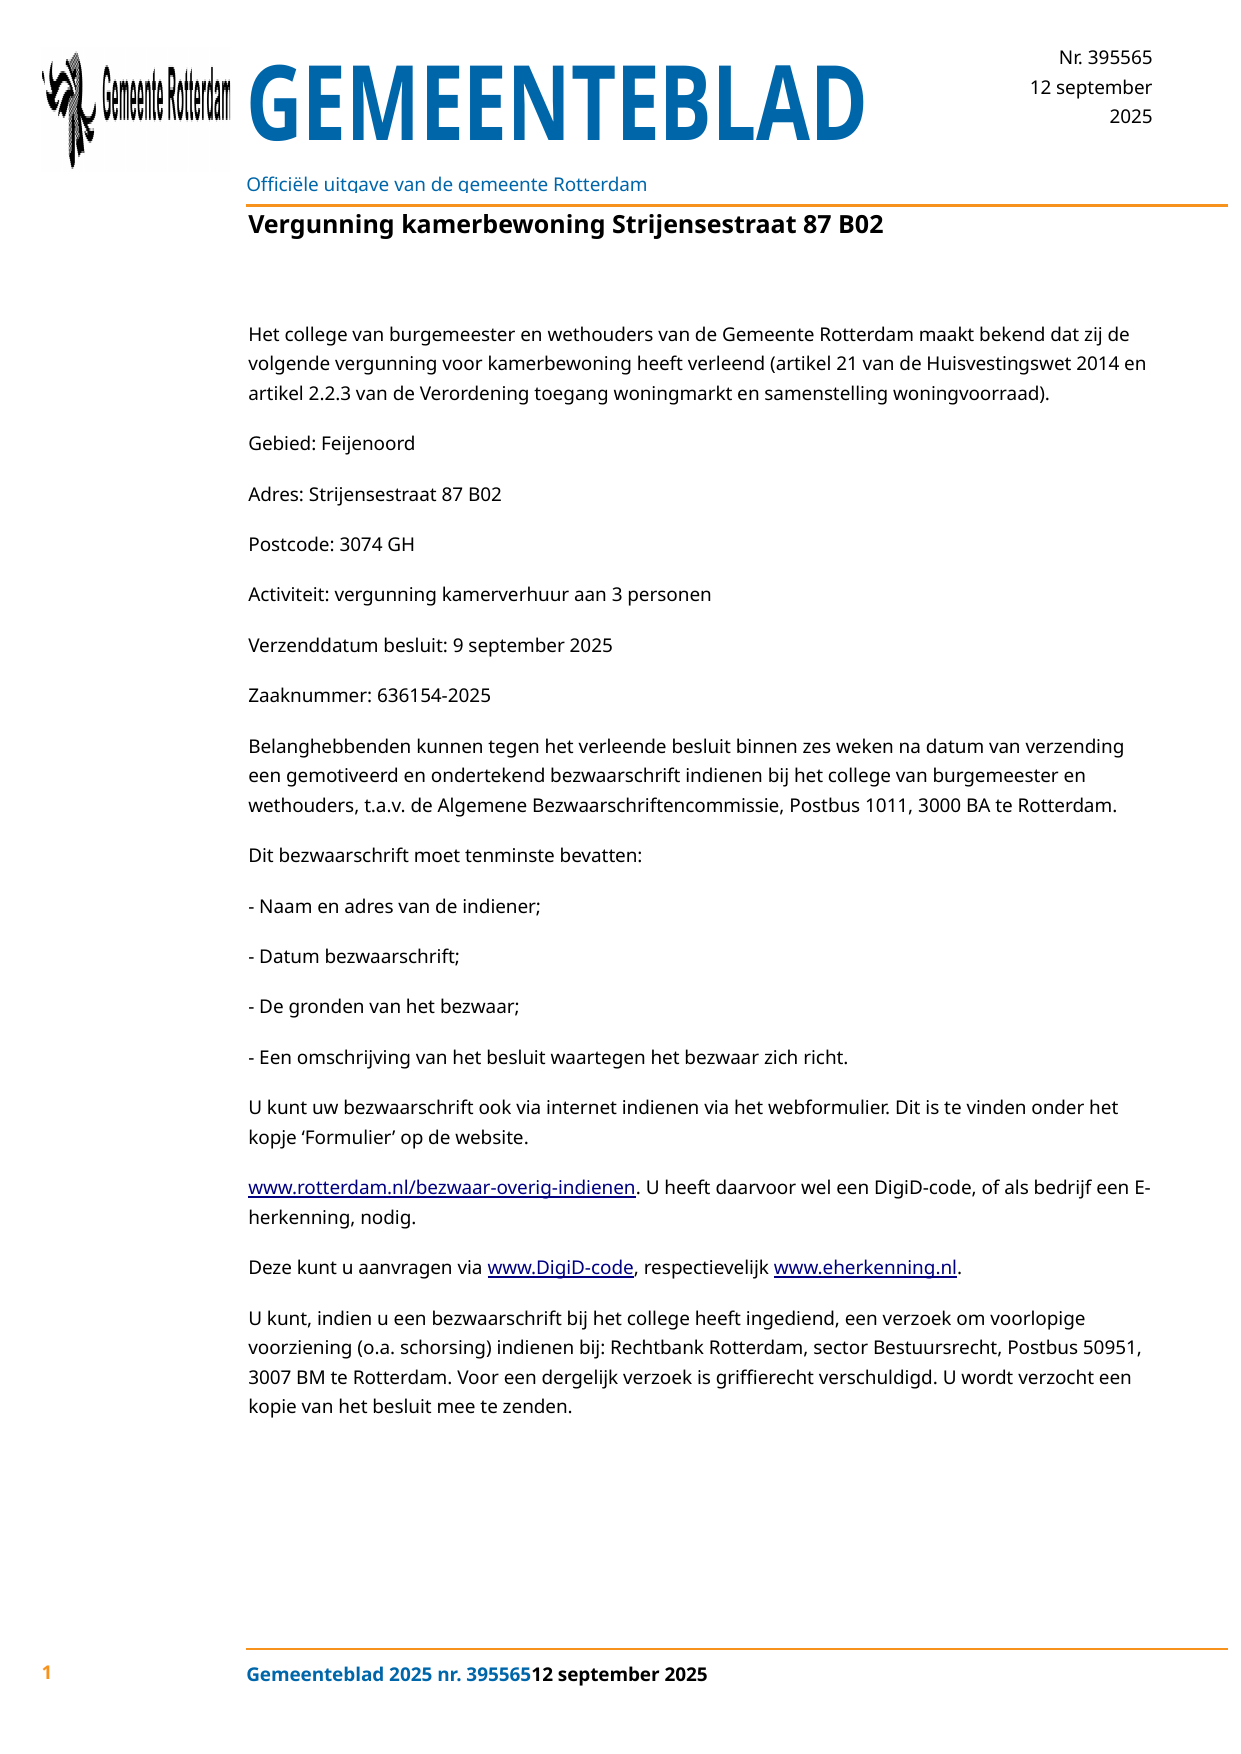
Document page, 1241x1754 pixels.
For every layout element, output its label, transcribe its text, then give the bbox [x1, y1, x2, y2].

text Deze kunt u aanvragen via www.DigiD-code, respectievelijk www.eherkenning.nl. [248, 1254, 1152, 1280]
text - Datum bezwaarschrift; [248, 943, 1152, 969]
text Gebied: Feijenoord [248, 430, 1152, 456]
text Dit bezwaarschrift moet tenminste bevatten: [248, 842, 1152, 868]
text Vergunning kamerbewoning Strijensestraat 87 B02 [248, 207, 1152, 241]
text Verzenddatum besluit: 9 september 2025 [248, 632, 1152, 658]
text Zaaknummer: 636154-2025 [248, 682, 1152, 708]
text - Naam en adres van de indiener; [248, 893, 1152, 918]
text Activiteit: vergunning kamerverhuur aan 3 personen [248, 582, 1152, 607]
text U kunt uw bezwaarschrift ook via internet indienen via het webformulier. Dit is te vinden onder het kopje ‘Formulier’ op de website. [248, 1094, 1152, 1150]
text U kunt, indien u een bezwaarschrift bij het college heeft ingediend, een verzoek om voorlopige voorziening (o.a. schorsing) indienen bij: Rechtbank Rotterdam, sector Bestuursrecht, Postbus 50951, 3007 BM te Rotterdam. Voor een dergelijk verzoek is griffierecht verschuldigd. U wordt verzocht een kopie van het besluit mee te zenden. [248, 1305, 1152, 1419]
picture [41, 47, 231, 172]
text Adres: Strijensestraat 87 B02 [248, 481, 1152, 506]
text - De gronden van het bezwaar; [248, 994, 1152, 1019]
text Het college van burgemeester en wethouders van de Gemeente Rotterdam maakt bekend dat zij de volgende vergunning voor kamerbewoning heeft verleend (artikel 21 van de Huisvestingswet 2014 en artikel 2.2.3 van de Verordening toegang woningmarkt en samenstelling woningvoorraad). [248, 321, 1152, 406]
text - Een omschrijving van het besluit waartegen het bezwaar zich richt. [248, 1044, 1152, 1070]
text Belanghebbenden kunnen tegen het verleende besluit binnen zes weken na datum van verzending een gemotiveerd en ondertekend bezwaarschrift indienen bij het college van burgemeester en wethouders, t.a.v. de Algemene Bezwaarschriftencommissie, Postbus 1011, 3000 BA te Rotterdam. [248, 733, 1152, 818]
text www.rotterdam.nl/bezwaar-overig-indienen. U heeft daarvoor wel een DigiD-code, of als bedrijf een E-herkenning, nodig. [248, 1174, 1152, 1230]
text Postcode: 3074 GH [248, 531, 1152, 557]
